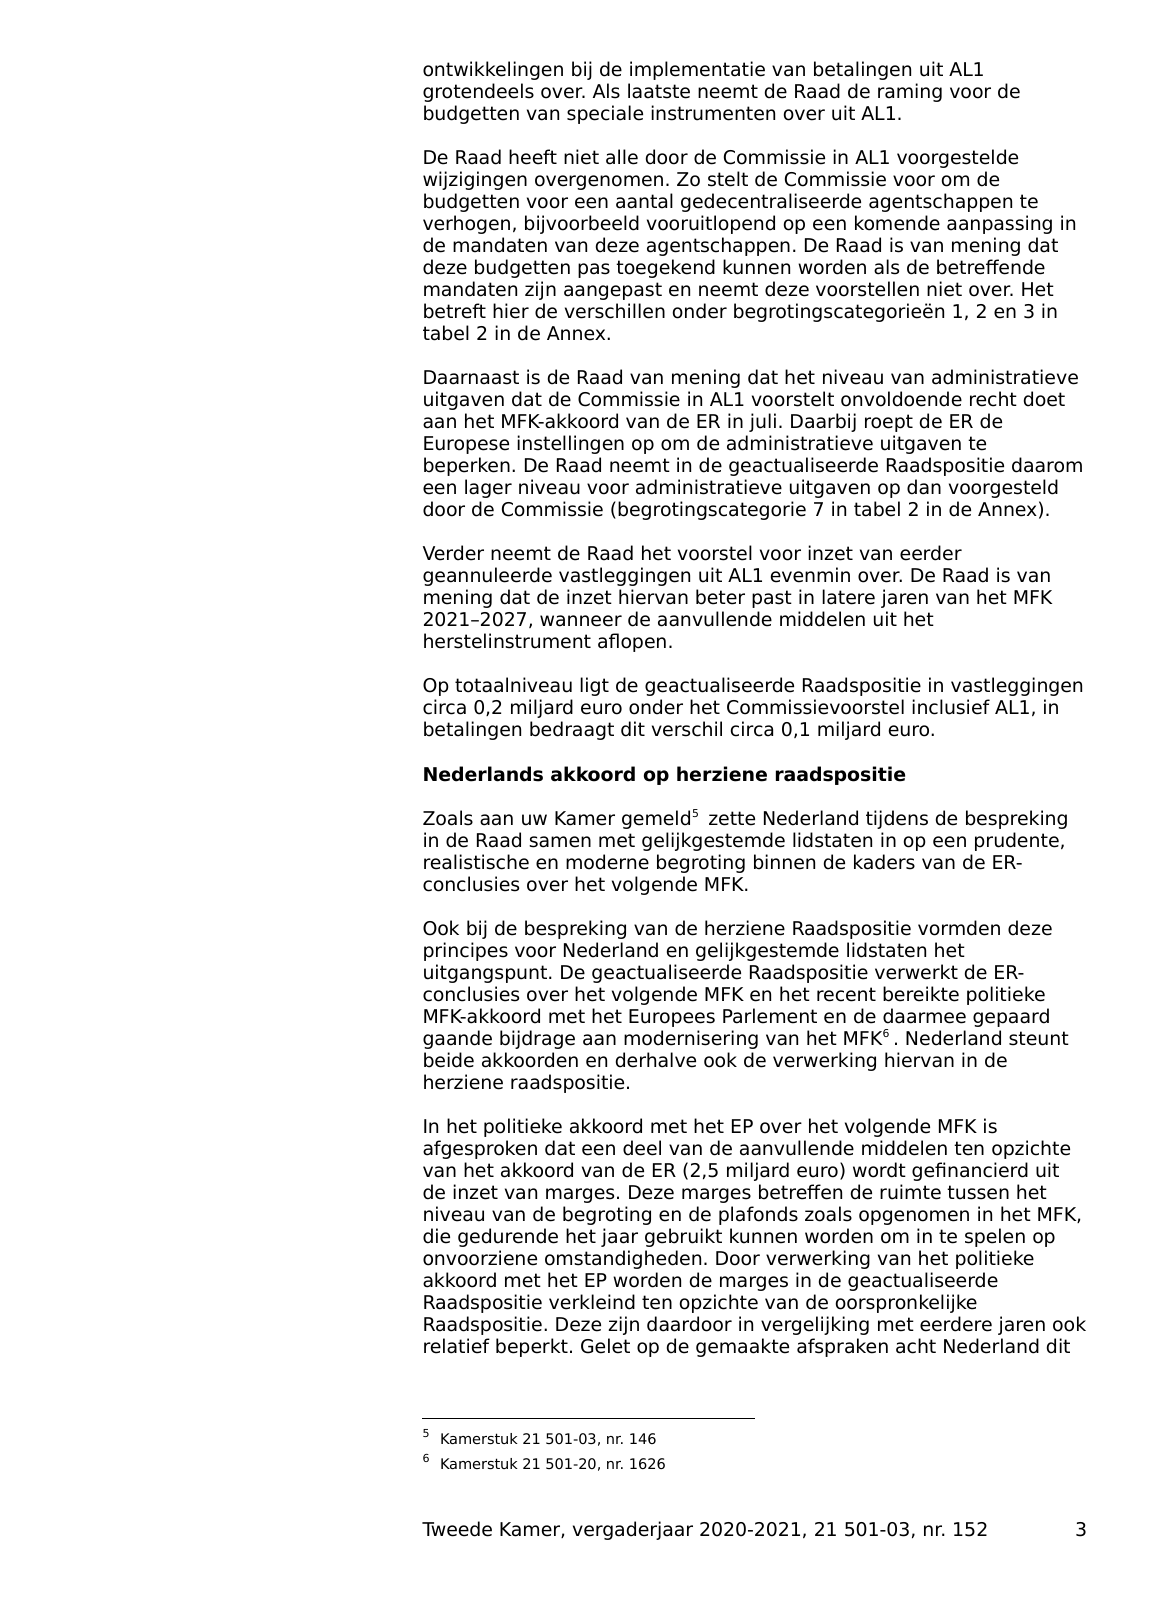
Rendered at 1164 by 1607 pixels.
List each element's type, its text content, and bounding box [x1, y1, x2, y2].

text ontwikkelingen bij de implementatie van betalingen uit AL1 grotendeels over. Als laatste neemt de Raad de raming voor de budgetten van speciale instrumenten over uit AL1. [422, 59, 1087, 125]
subtitle Nederlands akkoord op herziene raadspositie [422, 763, 1087, 785]
text Kamerstuk 21 501-03, nr. 146 [422, 1427, 1087, 1449]
text De Raad heeft niet alle door de Commissie in AL1 voorgestelde wijzigingen overgenomen. Zo stelt de Commissie voor om de budgetten voor een aantal gedecentraliseerde agentschappen te verhogen, bijvoorbeeld vooruitlopend op een komende aanpassing in de mandaten van deze agentschappen. De Raad is van mening dat deze budgetten pas toegekend kunnen worden als de betreffende mandaten zijn aangepast en neemt deze voorstellen niet over. Het betreft hier de verschillen onder begrotingscategorieën 1, 2 en 3 in tabel 2 in de Annex. [422, 147, 1087, 345]
text Op totaalniveau ligt de geactualiseerde Raadspositie in vastleggingen circa 0,2 miljard euro onder het Commissievoorstel inclusief AL1, in betalingen bedraagt dit verschil circa 0,1 miljard euro. [422, 675, 1087, 741]
text Zoals aan uw Kamer gemeld zette Nederland tijdens de bespreking in de Raad samen met gelijkgestemde lidstaten in op een prudente, realistische en moderne begroting binnen de kaders van de ER-conclusies over het volgende MFK. [422, 808, 1087, 896]
text Ook bij de bespreking van de herziene Raadspositie vormden deze principes voor Nederland en gelijkgestemde lidstaten het uitgangspunt. De geactualiseerde Raadspositie verwerkt de ER-conclusies over het volgende MFK en het recent bereikte politieke MFK-akkoord met het Europees Parlement en de daarmee gepaard gaande bijdrage aan modernisering van het MFK. Nederland steunt beide akkoorden en derhalve ook de verwerking hiervan in de herziene raadspositie. [422, 918, 1087, 1093]
text In het politieke akkoord met het EP over het volgende MFK is afgesproken dat een deel van de aanvullende middelen ten opzichte van het akkoord van de ER (2,5 miljard euro) wordt gefinancierd uit de inzet van marges. Deze marges betreffen de ruimte tussen het niveau van de begroting en de plafonds zoals opgenomen in het MFK, die gedurende het jaar gebruikt kunnen worden om in te spelen op onvoorziene omstandigheden. Door verwerking van het politieke akkoord met het EP worden de marges in de geactualiseerde Raadspositie verkleind ten opzichte van de oorspronkelijke Raadspositie. Deze zijn daardoor in vergelijking met eerdere jaren ook relatief beperkt. Gelet op de gemaakte afspraken acht Nederland dit [422, 1116, 1087, 1357]
text Kamerstuk 21 501-20, nr. 1626 [422, 1452, 1087, 1474]
text Daarnaast is de Raad van mening dat het niveau van administratieve uitgaven dat de Commissie in AL1 voorstelt onvoldoende recht doet aan het MFK-akkoord van de ER in juli. Daarbij roept de ER de Europese instellingen op om de administratieve uitgaven te beperken. De Raad neemt in de geactualiseerde Raadspositie daarom een lager niveau voor administratieve uitgaven op dan voorgesteld door de Commissie (begrotingscategorie 7 in tabel 2 in de Annex). [422, 367, 1087, 521]
text Verder neemt de Raad het voorstel voor inzet van eerder geannuleerde vastleggingen uit AL1 evenmin over. De Raad is van mening dat de inzet hiervan beter past in latere jaren van het MFK 2021–2027, wanneer de aanvullende middelen uit het herstelinstrument aflopen. [422, 543, 1087, 653]
